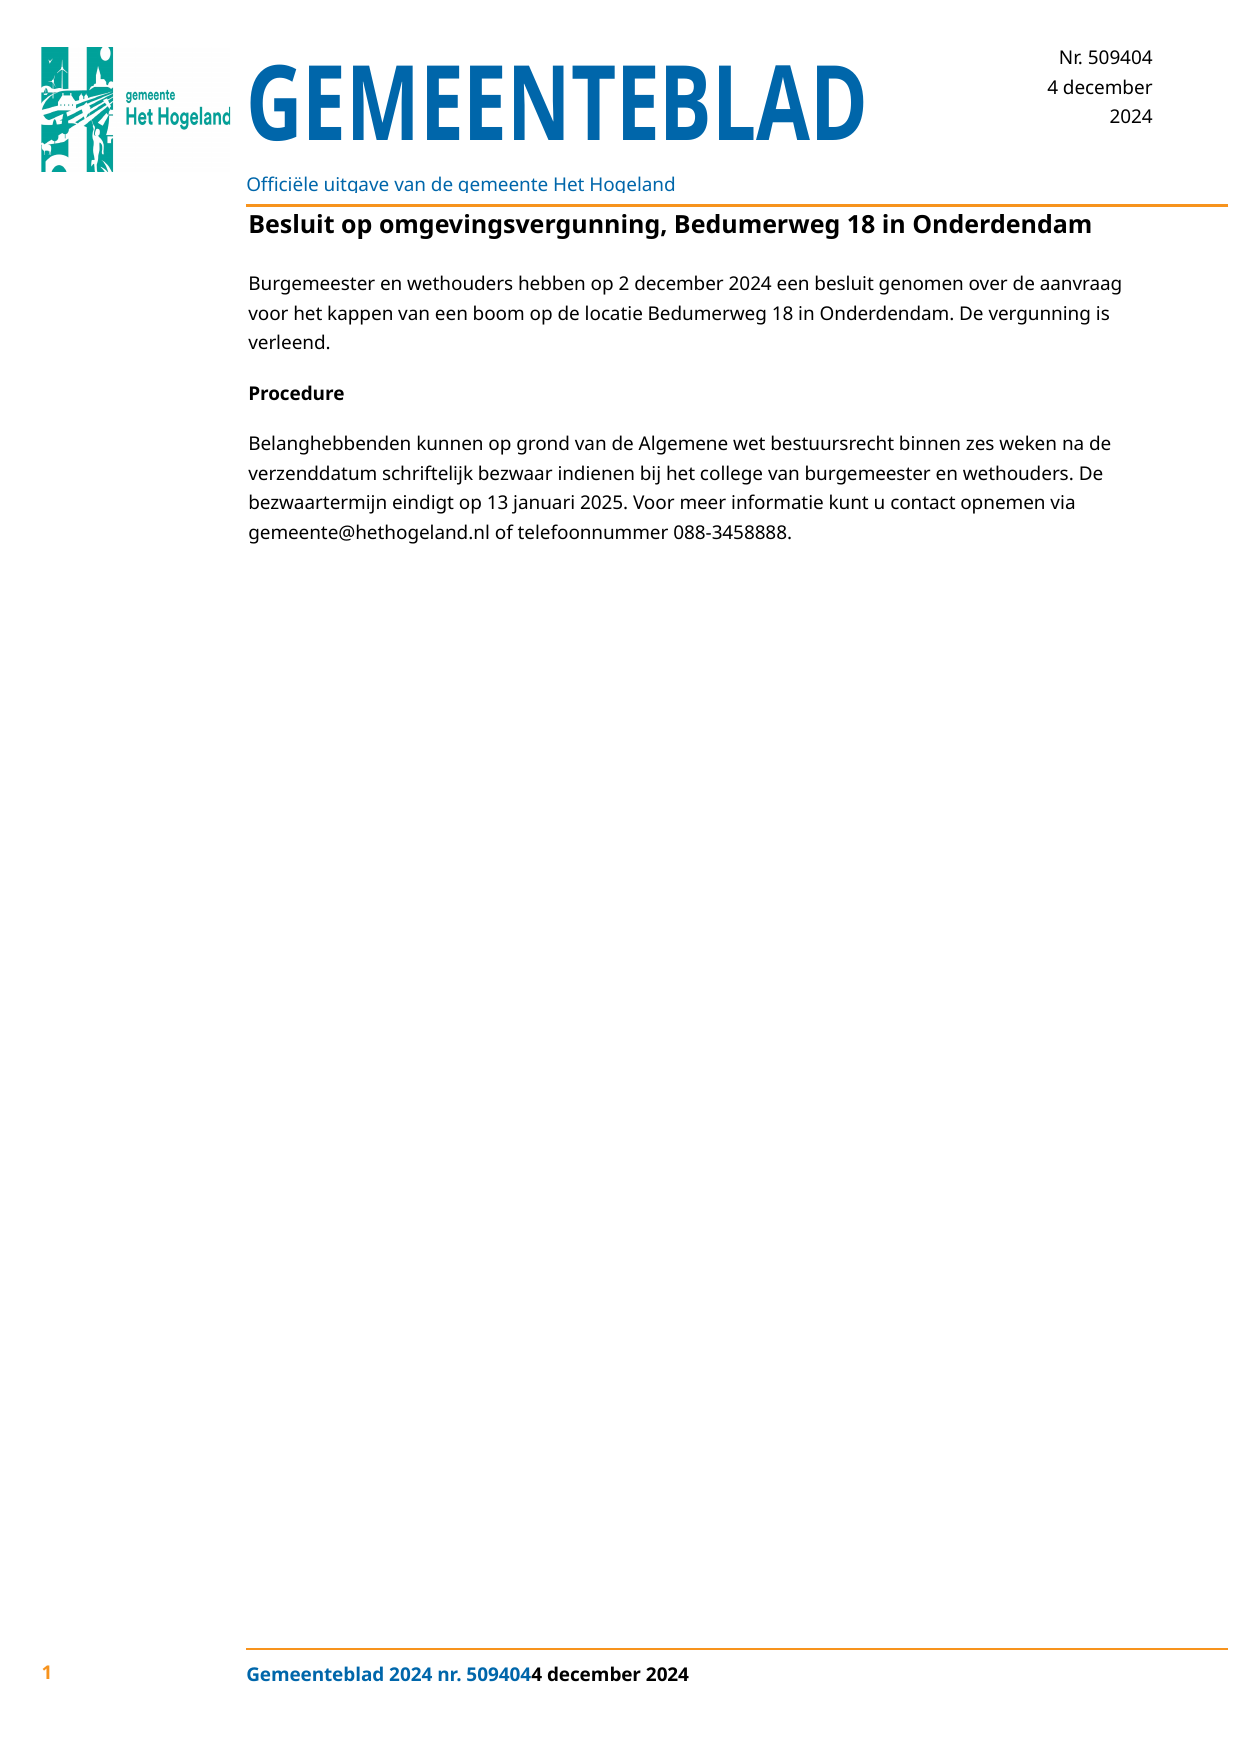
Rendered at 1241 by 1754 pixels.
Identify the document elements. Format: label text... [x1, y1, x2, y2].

picture [41, 47, 231, 172]
text Besluit op omgevingsvergunning, Bedumerweg 18 in Onderdendam [248, 207, 1152, 241]
text Belanghebbenden kunnen op grond van de Algemene wet bestuursrecht binnen zes weken na de verzenddatum schriftelijk bezwaar indienen bij het college van burgemeester en wethouders. De bezwaartermijn eindigt op 13 januari 2025. Voor meer informatie kunt u contact opnemen via gemeente@hethogeland.nl of telefoonnummer 088-3458888. [248, 430, 1152, 545]
text Burgemeester en wethouders hebben op 2 december 2024 een besluit genomen over de aanvraag voor het kappen van een boom op de locatie Bedumerweg 18 in Onderdendam. De vergunning is verleend. [248, 270, 1152, 355]
text Procedure [248, 380, 1152, 406]
